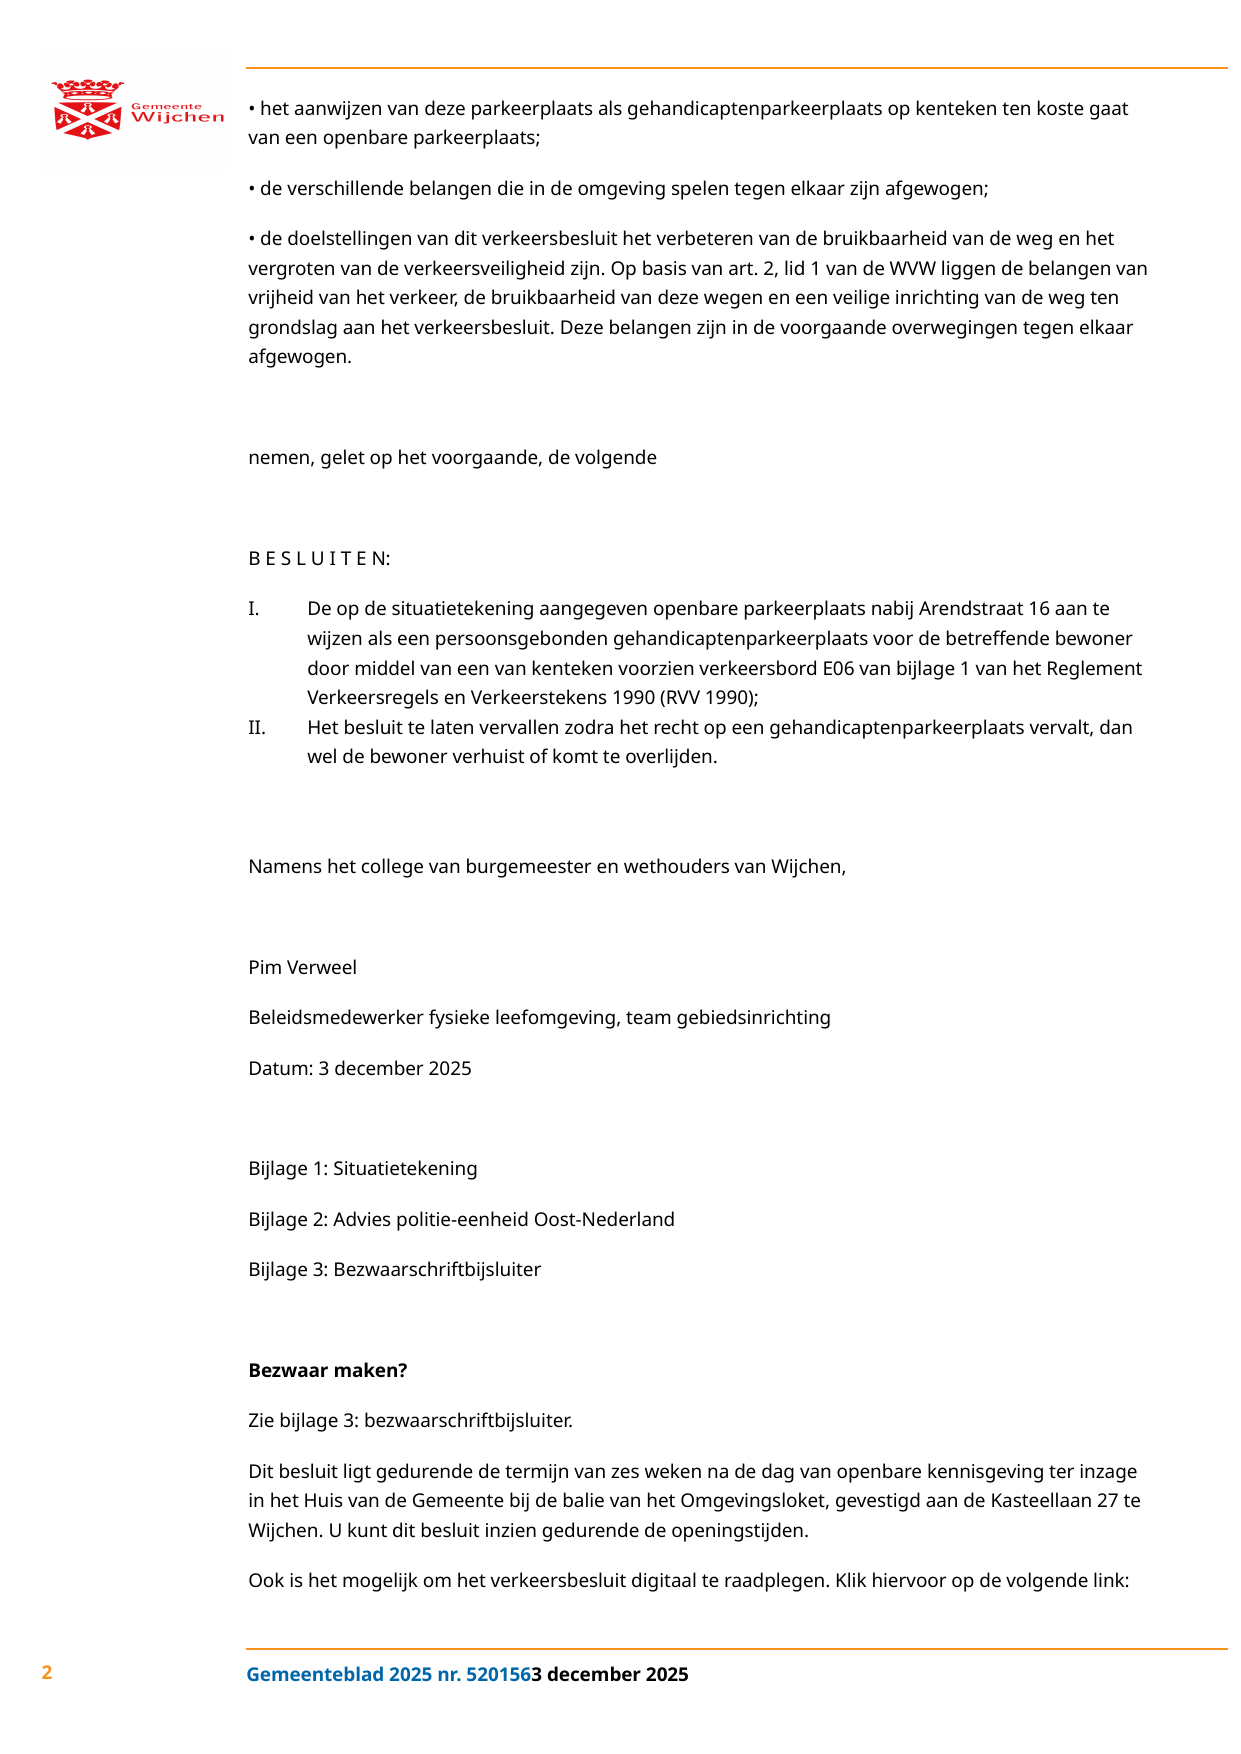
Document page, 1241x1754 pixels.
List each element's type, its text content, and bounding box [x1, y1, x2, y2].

list De op de situatietekening aangegeven openbare parkeerplaats nabij Arendstraat 16 aan te wijzen als een persoonsgebonden gehandicaptenparkeerplaats voor de betreffende bewoner door middel van een van kenteken voorzien verkeersbord E06 van bijlage 1 van het Reglement Verkeersregels en Verkeerstekens 1990 (RVV 1990); [248, 596, 1152, 710]
text Bijlage 2: Advies politie-eenheid Oost-Nederland [248, 1206, 1152, 1232]
text Bezwaar maken? [248, 1357, 1152, 1383]
text Zie bijlage 3: bezwaarschriftbijsluiter. [248, 1408, 1152, 1433]
text B E S L U I T E N: [248, 545, 1152, 571]
text Beleidsmedewerker fysieke leefomgeving, team gebiedsinrichting [248, 1004, 1152, 1030]
text Datum: 3 december 2025 [248, 1055, 1152, 1081]
text Bijlage 3: Bezwaarschriftbijsluiter [248, 1256, 1152, 1282]
picture [41, 47, 231, 172]
text Ook is het mogelijk om het verkeersbesluit digitaal te raadplegen. Klik hiervoor op de volgende link: [248, 1568, 1152, 1593]
text • het aanwijzen van deze parkeerplaats als gehandicaptenparkeerplaats op kenteken ten koste gaat van een openbare parkeerplaats; [248, 95, 1152, 150]
text Dit besluit ligt gedurende de termijn van zes weken na de dag van openbare kennisgeving ter inzage in het Huis van de Gemeente bij de balie van het Omgevingsloket, gevestigd aan de Kasteellaan 27 te Wijchen. U kunt dit besluit inzien gedurende de openingstijden. [248, 1458, 1152, 1543]
text Namens het college van burgemeester en wethouders van Wijchen, [248, 853, 1152, 879]
list Het besluit te laten vervallen zodra het recht op een gehandicaptenparkeerplaats vervalt, dan wel de bewoner verhuist of komt te overlijden. [248, 714, 1152, 769]
text nemen, gelet op het voorgaande, de volgende [248, 444, 1152, 470]
text • de verschillende belangen die in de omgeving spelen tegen elkaar zijn afgewogen; [248, 175, 1152, 201]
text Bijlage 1: Situatietekening [248, 1156, 1152, 1181]
text • de doelstellingen van dit verkeersbesluit het verbeteren van de bruikbaarheid van de weg en het vergroten van de verkeersveiligheid zijn. Op basis van art. 2, lid 1 van de WVW liggen de belangen van vrijheid van het verkeer, de bruikbaarheid van deze wegen en een veilige inrichting van de weg ten grondslag aan het verkeersbesluit. Deze belangen zijn in de voorgaande overwegingen tegen elkaar afgewogen. [248, 225, 1152, 369]
text Pim Verweel [248, 954, 1152, 980]
